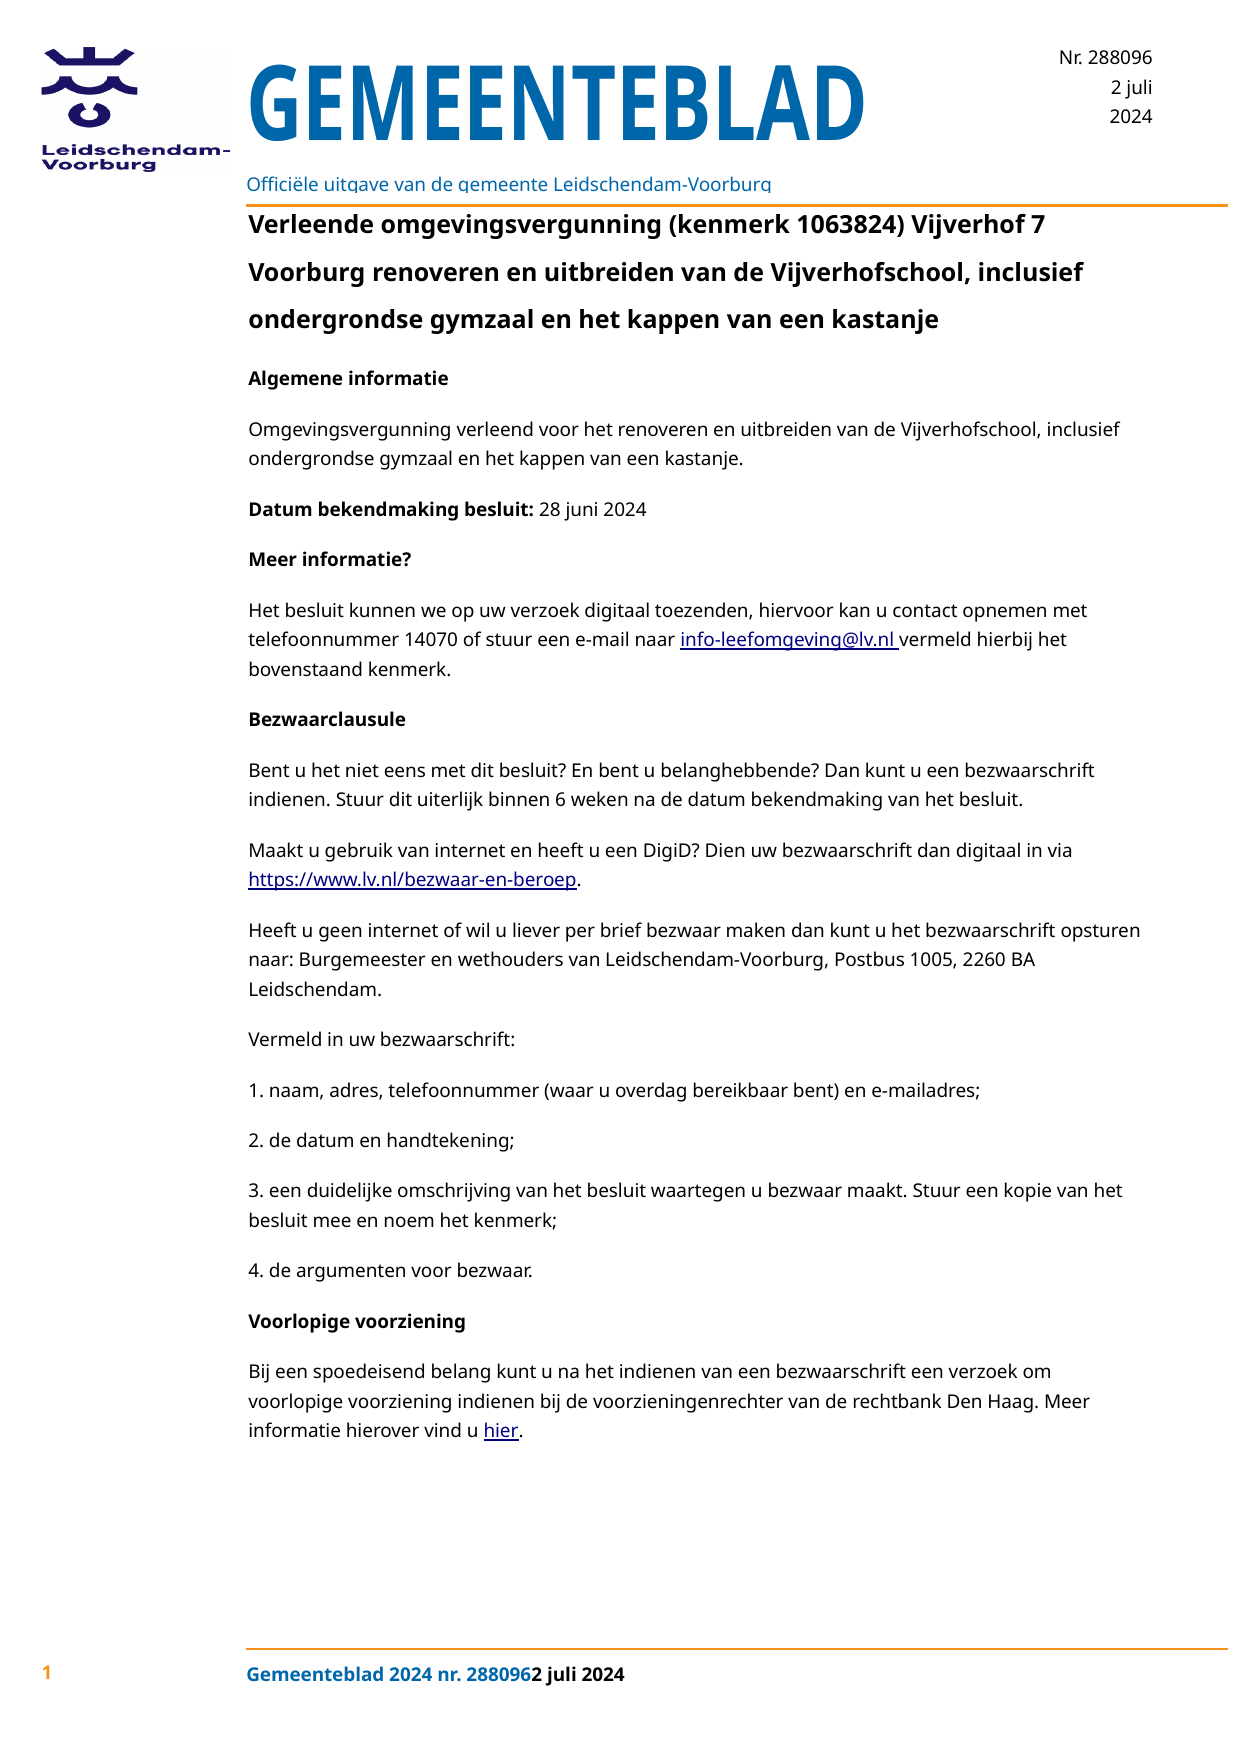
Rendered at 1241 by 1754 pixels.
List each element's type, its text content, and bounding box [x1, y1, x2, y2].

text Heeft u geen internet of wil u liever per brief bezwaar maken dan kunt u het bezwaarschrift opsturen naar: Burgemeester en wethouders van Leidschendam-Voorburg, Postbus 1005, 2260 BA Leidschendam. [248, 917, 1152, 1002]
text 1. naam, adres, telefoonnummer (waar u overdag bereikbaar bent) en e-mailadres; [248, 1077, 1152, 1102]
text Het besluit kunnen we op uw verzoek digitaal toezenden, hiervoor kan u contact opnemen met telefoonnummer 14070 of stuur een e-mail naar info-leefomgeving@lv.nl vermeld hierbij het bovenstaand kenmerk. [248, 597, 1152, 682]
text Datum bekendmaking besluit: 28 juni 2024 [248, 496, 1152, 522]
picture [41, 47, 231, 172]
text 3. een duidelijke omschrijving van het besluit waartegen u bezwaar maakt. Stuur een kopie van het besluit mee en noem het kenmerk; [248, 1178, 1152, 1233]
text Vermeld in uw bezwaarschrift: [248, 1026, 1152, 1052]
text Bezwaarclausule [248, 706, 1152, 732]
text Voorlopige voorziening [248, 1308, 1152, 1334]
text Algemene informatie [248, 366, 1152, 391]
text Bij een spoedeisend belang kunt u na het indienen van een bezwaarschrift een verzoek om voorlopige voorziening indienen bij de voorzieningenrechter van de rechtbank Den Haag. Meer informatie hierover vind u hier. [248, 1358, 1152, 1443]
text Maakt u gebruik van internet en heeft u een DigiD? Dien uw bezwaarschrift dan digitaal in via https://www.lv.nl/bezwaar-en-beroep. [248, 837, 1152, 892]
text Bent u het niet eens met dit besluit? En bent u belanghebbende? Dan kunt u een bezwaarschrift indienen. Stuur dit uiterlijk binnen 6 weken na de datum bekendmaking van het besluit. [248, 757, 1152, 812]
text 2. de datum en handtekening; [248, 1127, 1152, 1153]
text Meer informatie? [248, 546, 1152, 572]
text Verleende omgevingsvergunning (kenmerk 1063824) Vijverhof 7 Voorburg renoveren en uitbreiden van de Vijverhofschool, inclusief ondergrondse gymzaal en het kappen van een kastanje [248, 207, 1152, 336]
text 4. de argumenten voor bezwaar. [248, 1258, 1152, 1283]
text Omgevingsvergunning verleend voor het renoveren en uitbreiden van de Vijverhofschool, inclusief ondergrondse gymzaal en het kappen van een kastanje. [248, 416, 1152, 471]
